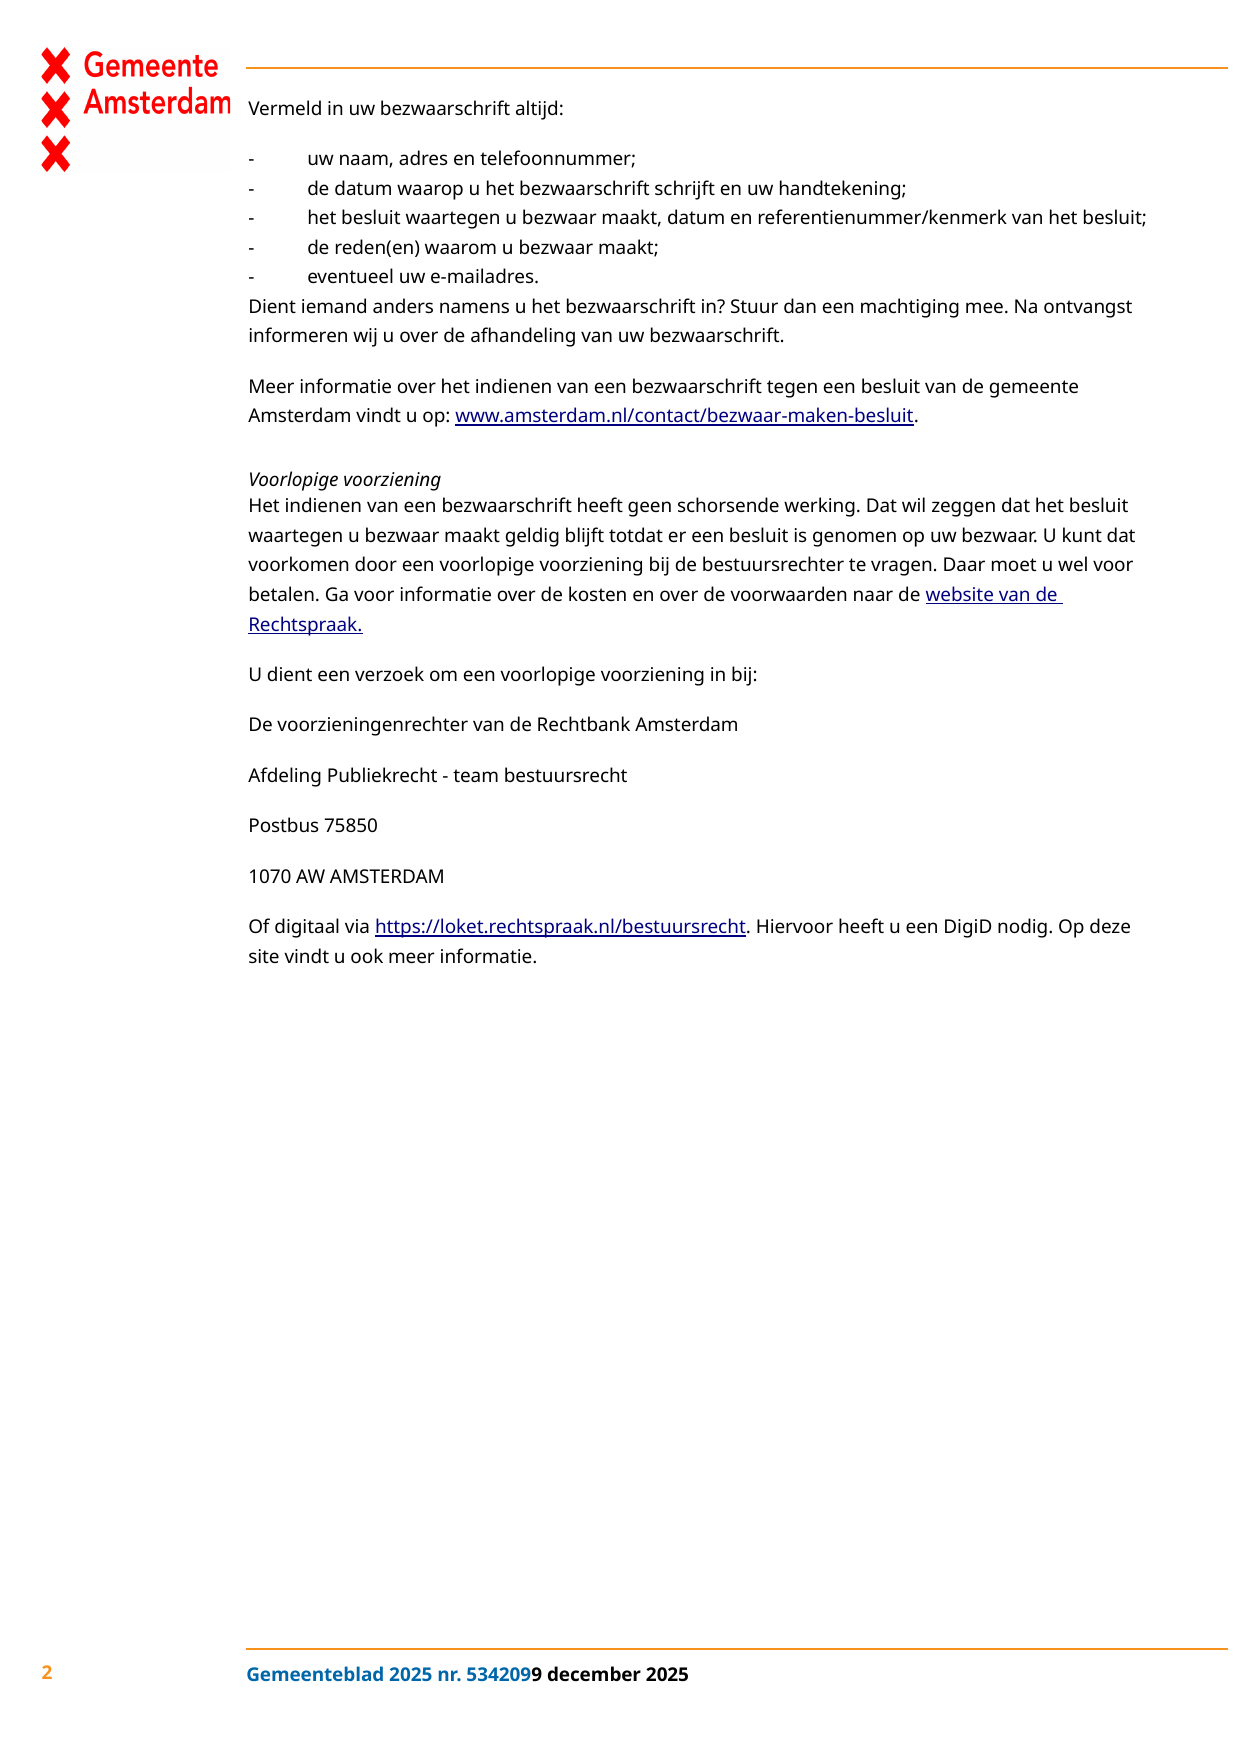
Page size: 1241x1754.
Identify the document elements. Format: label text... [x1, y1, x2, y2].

text Het indienen van een bezwaarschrift heeft geen schorsende werking. Dat wil zeggen dat het besluit waartegen u bezwaar maakt geldig blijft totdat er een besluit is genomen op uw bezwaar. U kunt dat voorkomen door een voorlopige voorziening bij de bestuursrechter te vragen. Daar moet u wel voor betalen. Ga voor informatie over de kosten en over de voorwaarden naar de website van de Rechtspraak. [248, 492, 1152, 636]
text Afdeling Publiekrecht - team bestuursrecht [248, 762, 1152, 788]
text Dient iemand anders namens u het bezwaarschrift in? Stuur dan een machtiging mee. Na ontvangst informeren wij u over de afhandeling van uw bezwaarschrift. [248, 293, 1152, 348]
text Of digitaal via https://loket.rechtspraak.nl/bestuursrecht. Hiervoor heeft u een DigiD nodig. Op deze site vindt u ook meer informatie. [248, 913, 1152, 968]
text Postbus 75850 [248, 812, 1152, 838]
list de datum waarop u het bezwaarschrift schrijft en uw handtekening; [248, 175, 1152, 201]
picture [41, 47, 231, 172]
text U dient een verzoek om een voorlopige voorziening in bij: [248, 661, 1152, 687]
text Meer informatie over het indienen van een bezwaarschrift tegen een besluit van de gemeente Amsterdam vindt u op: www.amsterdam.nl/contact/bezwaar-maken-besluit. [248, 373, 1152, 428]
list uw naam, adres en telefoonnummer; [248, 145, 1152, 171]
list het besluit waartegen u bezwaar maakt, datum en referentienummer/kenmerk van het besluit; [248, 204, 1152, 230]
text Vermeld in uw bezwaarschrift altijd: [248, 95, 1152, 121]
text De voorzieningenrechter van de Rechtbank Amsterdam [248, 712, 1152, 737]
text Voorlopige voorziening [248, 467, 1152, 492]
list eventueel uw e-mailadres. [248, 263, 1152, 289]
list de reden(en) waarom u bezwaar maakt; [248, 234, 1152, 260]
text 1070 AW AMSTERDAM [248, 863, 1152, 888]
